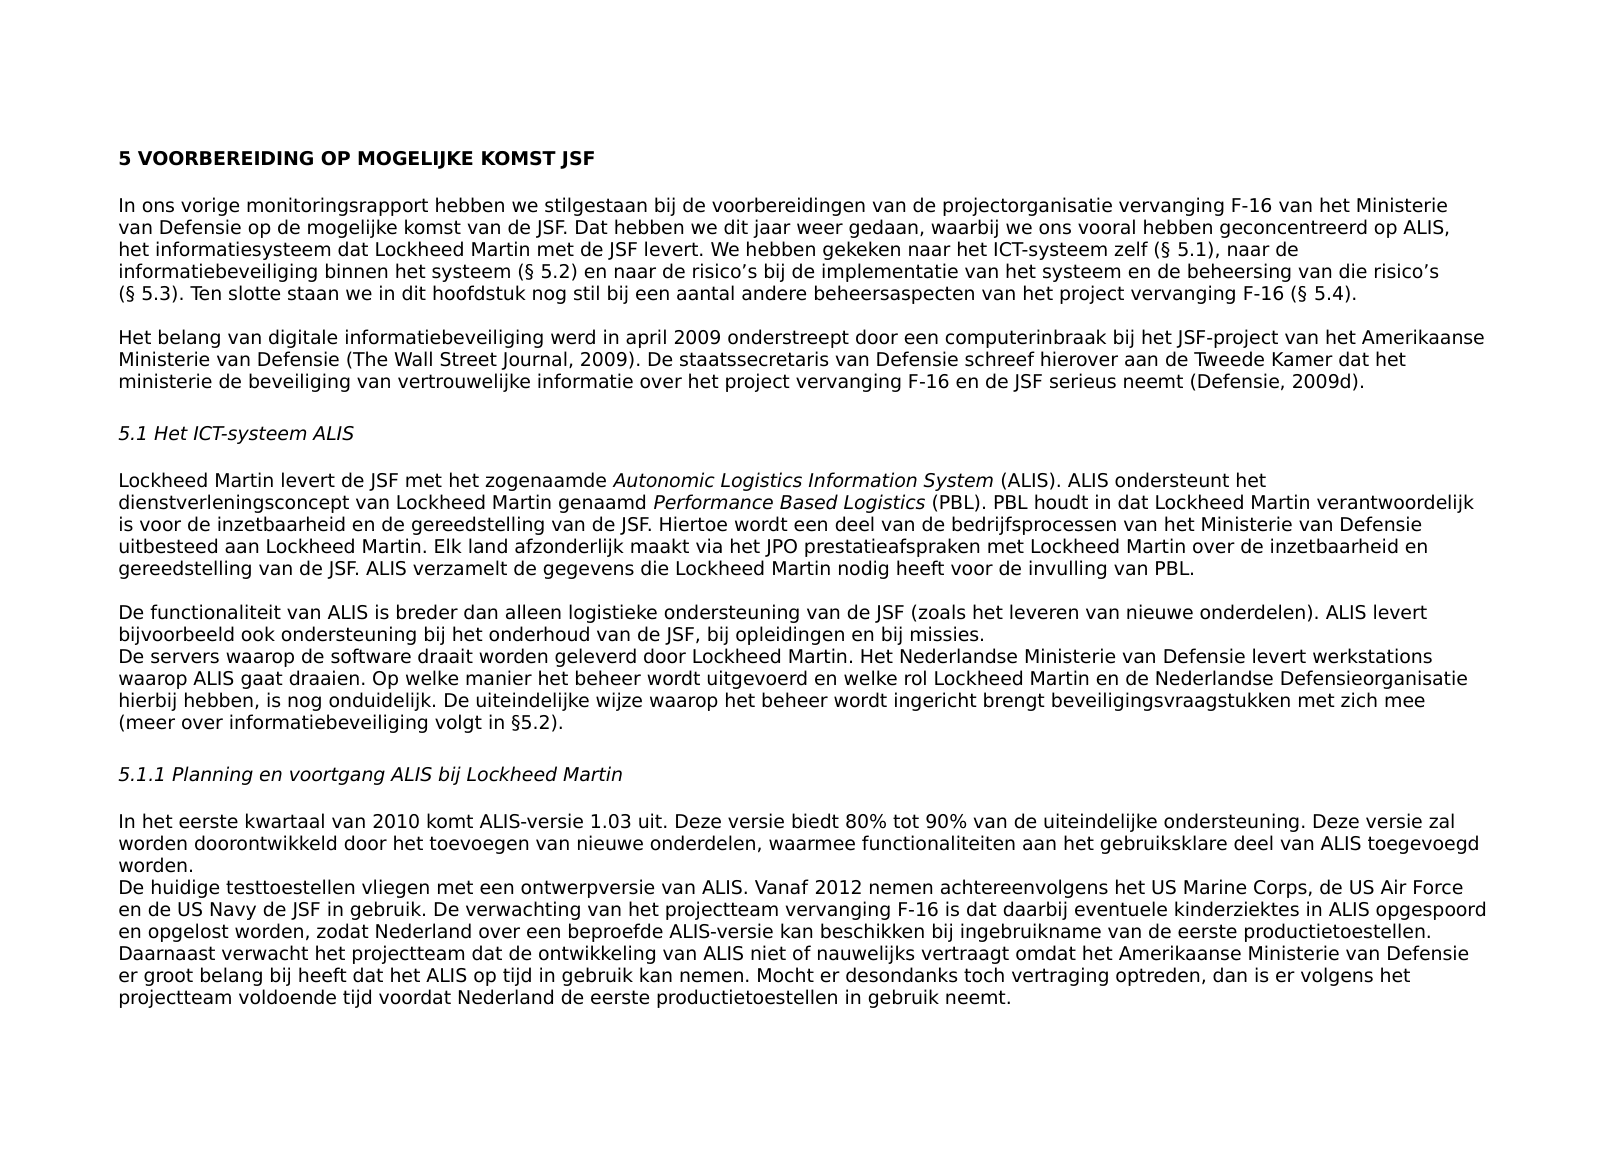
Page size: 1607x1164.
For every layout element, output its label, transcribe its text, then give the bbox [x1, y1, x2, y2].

text De servers waarop de software draait worden geleverd door Lockheed Martin. Het Nederlandse Ministerie van Defensie levert werkstations waarop ALIS gaat draaien. Op welke manier het beheer wordt uitgevoerd en welke rol Lockheed Martin en de Nederlandse Defensieorganisatie hierbij hebben, is nog onduidelijk. De uiteindelijke wijze waarop het beheer wordt ingericht brengt beveiligingsvraagstukken met zich mee (meer over informatiebeveiliging volgt in §5.2). [118, 646, 1488, 734]
text In ons vorige monitoringsrapport hebben we stilgestaan bij de voorbereidingen van de projectorganisatie vervanging F-16 van het Ministerie van Defensie op de mogelijke komst van de JSF. Dat hebben we dit jaar weer gedaan, waarbij we ons vooral hebben geconcentreerd op ALIS, het informatiesysteem dat Lockheed Martin met de JSF levert. We hebben gekeken naar het ICT-systeem zelf (§ 5.1), naar de informatiebeveiliging binnen het systeem (§ 5.2) en naar de risico’s bij de implementatie van het systeem en de beheersing van die risico’s (§ 5.3). Ten slotte staan we in dit hoofdstuk nog stil bij een aantal andere beheersaspecten van het project vervanging F-16 (§ 5.4). [118, 195, 1488, 305]
text De functionaliteit van ALIS is breder dan alleen logistieke ondersteuning van de JSF (zoals het leveren van nieuwe onderdelen). ALIS levert bijvoorbeeld ook ondersteuning bij het onderhoud van de JSF, bij opleidingen en bij missies. [118, 602, 1488, 646]
text De huidige testtoestellen vliegen met een ontwerpversie van ALIS. Vanaf 2012 nemen achtereenvolgens het US Marine Corps, de US Air Force en de US Navy de JSF in gebruik. De verwachting van het projectteam vervanging F-16 is dat daarbij eventuele kinderziektes in ALIS opgespoord en opgelost worden, zodat Nederland over een beproefde ALIS-versie kan beschikken bij ingebruikname van de eerste productietoestellen. Daarnaast verwacht het projectteam dat de ontwikkeling van ALIS niet of nauwelijks vertraagt omdat het Amerikaanse Ministerie van Defensie er groot belang bij heeft dat het ALIS op tijd in gebruik kan nemen. Mocht er desondanks toch vertraging optreden, dan is er volgens het projectteam voldoende tijd voordat Nederland de eerste productietoestellen in gebruik neemt. [118, 877, 1488, 1009]
subtitle 5.1 Het ICT-systeem ALIS [118, 423, 1488, 445]
text Het belang van digitale informatiebeveiliging werd in april 2009 onderstreept door een computerinbraak bij het JSF-project van het Amerikaanse Ministerie van Defensie (The Wall Street Journal, 2009). De staatssecretaris van Defensie schreef hierover aan de Tweede Kamer dat het ministerie de beveiliging van vertrouwelijke informatie over het project vervanging F-16 en de JSF serieus neemt (Defensie, 2009d). [118, 327, 1488, 393]
text Lockheed Martin levert de JSF met het zogenaamde Autonomic Logistics Information System (ALIS). ALIS ondersteunt het dienstverleningsconcept van Lockheed Martin genaamd Performance Based Logistics (PBL). PBL houdt in dat Lockheed Martin verantwoordelijk is voor de inzetbaarheid en de gereedstelling van de JSF. Hiertoe wordt een deel van de bedrijfsprocessen van het Ministerie van Defensie uitbesteed aan Lockheed Martin. Elk land afzonderlijk maakt via het JPO prestatieafspraken met Lockheed Martin over de inzetbaarheid en gereedstelling van de JSF. ALIS verzamelt de gegevens die Lockheed Martin nodig heeft voor de invulling van PBL. [118, 470, 1488, 580]
text In het eerste kwartaal van 2010 komt ALIS-versie 1.03 uit. Deze versie biedt 80% tot 90% van de uiteindelijke ondersteuning. Deze versie zal worden doorontwikkeld door het toevoegen van nieuwe onderdelen, waarmee functionaliteiten aan het gebruiksklare deel van ALIS toegevoegd worden. [118, 811, 1488, 877]
subtitle 5 VOORBEREIDING OP MOGELIJKE KOMST JSF [118, 148, 1488, 170]
subtitle 5.1.1 Planning en voortgang ALIS bij Lockheed Martin [118, 764, 1488, 786]
